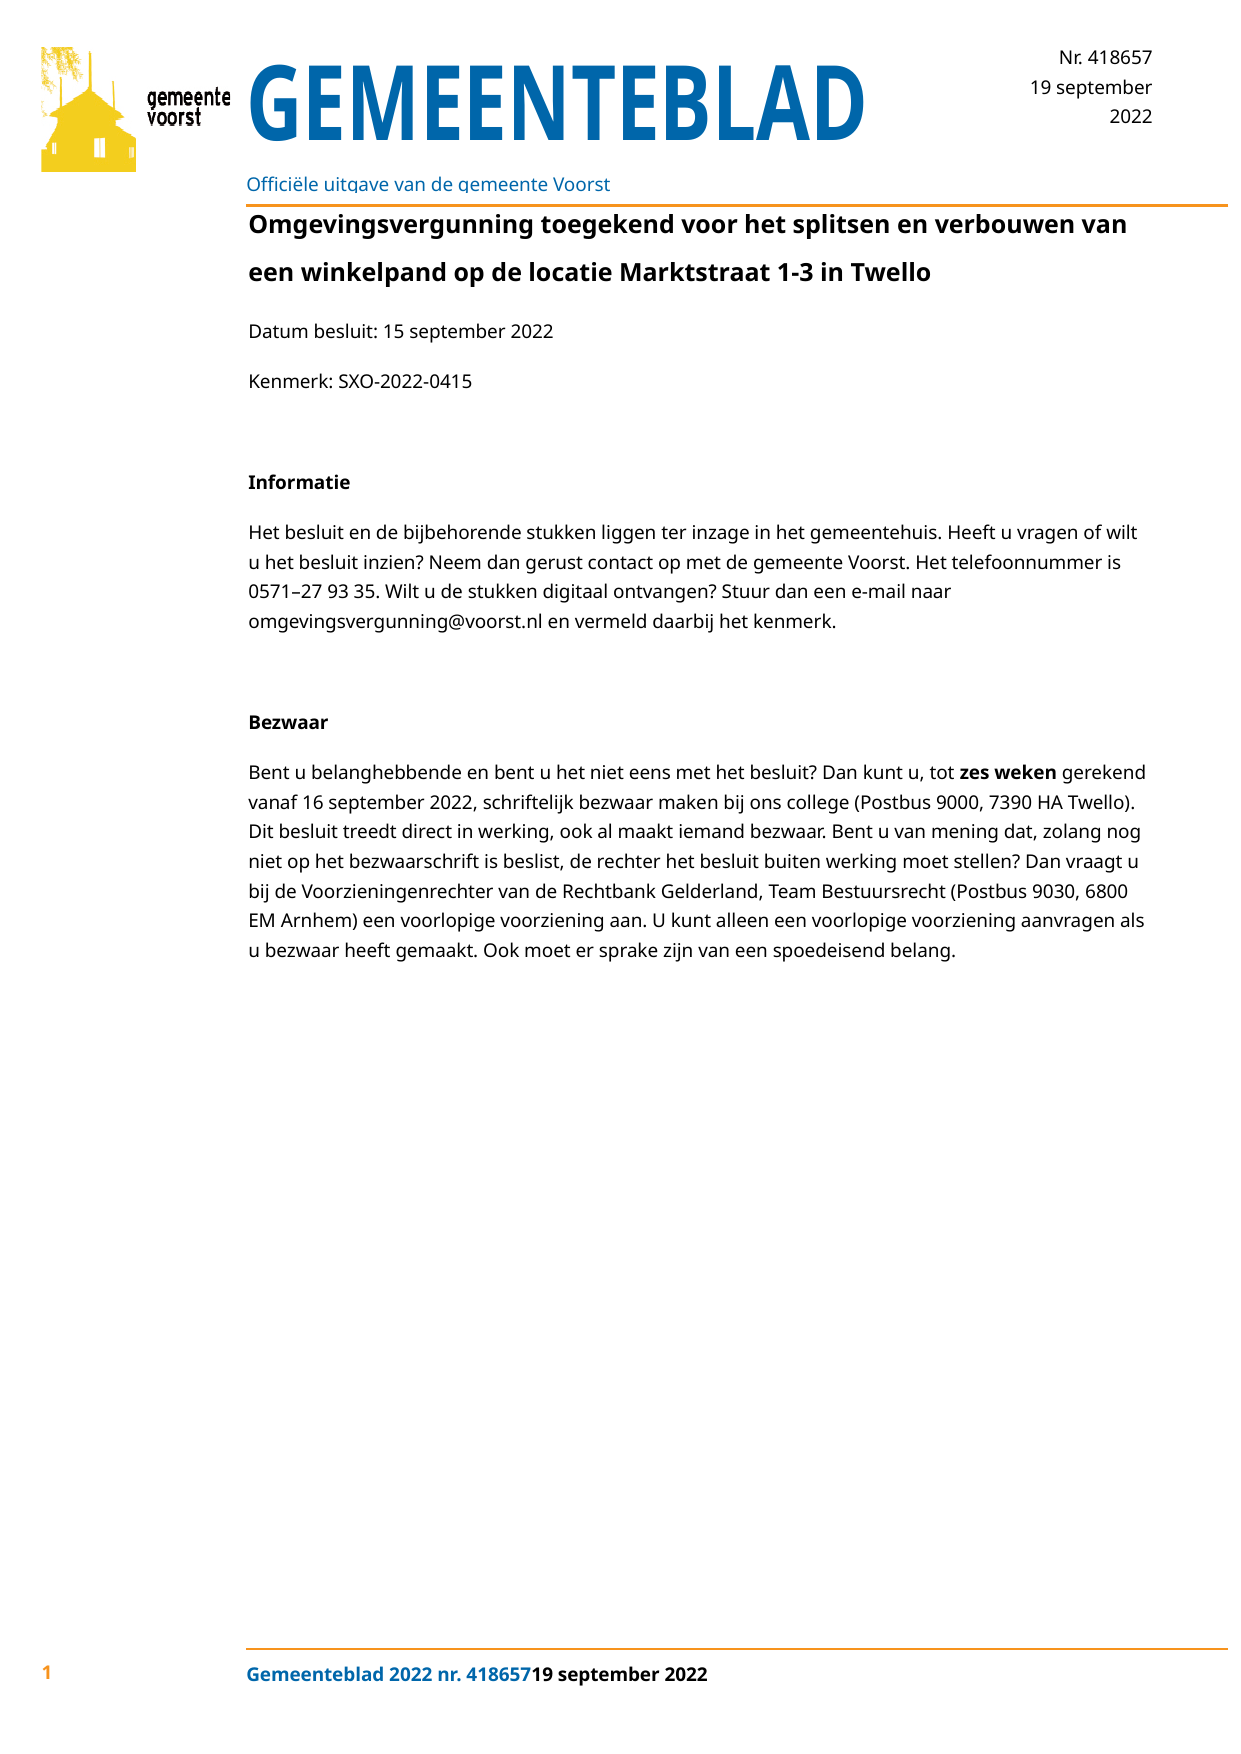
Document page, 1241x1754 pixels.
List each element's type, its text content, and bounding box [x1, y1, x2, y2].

text Bent u belanghebbende en bent u het niet eens met het besluit? Dan kunt u, tot zes weken gerekend vanaf 16 september 2022, schriftelijk bezwaar maken bij ons college (Postbus 9000, 7390 HA Twello). Dit besluit treedt direct in werking, ook al maakt iemand bezwaar. Bent u van mening dat, zolang nog niet op het bezwaarschrift is beslist, de rechter het besluit buiten werking moet stellen? Dan vraagt u bij de Voorzieningenrechter van de Rechtbank Gelderland, Team Bestuursrecht (Postbus 9030, 6800 EM Arnhem) een voorlopige voorziening aan. U kunt alleen een voorlopige voorziening aanvragen als u bezwaar heeft gemaakt. Ook moet er sprake zijn van een spoedeisend belang. [248, 759, 1152, 963]
picture [41, 47, 231, 172]
text Datum besluit: 15 september 2022 [248, 318, 1152, 344]
text Kenmerk: SXO-2022-0415 [248, 368, 1152, 394]
text Bezwaar [248, 709, 1152, 735]
text Omgevingsvergunning toegekend voor het splitsen en verbouwen van een winkelpand op de locatie Marktstraat 1-3 in Twello [248, 207, 1152, 288]
text Informatie [248, 469, 1152, 495]
text Het besluit en de bijbehorende stukken liggen ter inzage in het gemeentehuis. Heeft u vragen of wilt u het besluit inzien? Neem dan gerust contact op met de gemeente Voorst. Het telefoonnummer is 0571–27 93 35. Wilt u de stukken digitaal ontvangen? Stuur dan een e-mail naar omgevingsvergunning@voorst.nl en vermeld daarbij het kenmerk. [248, 519, 1152, 634]
